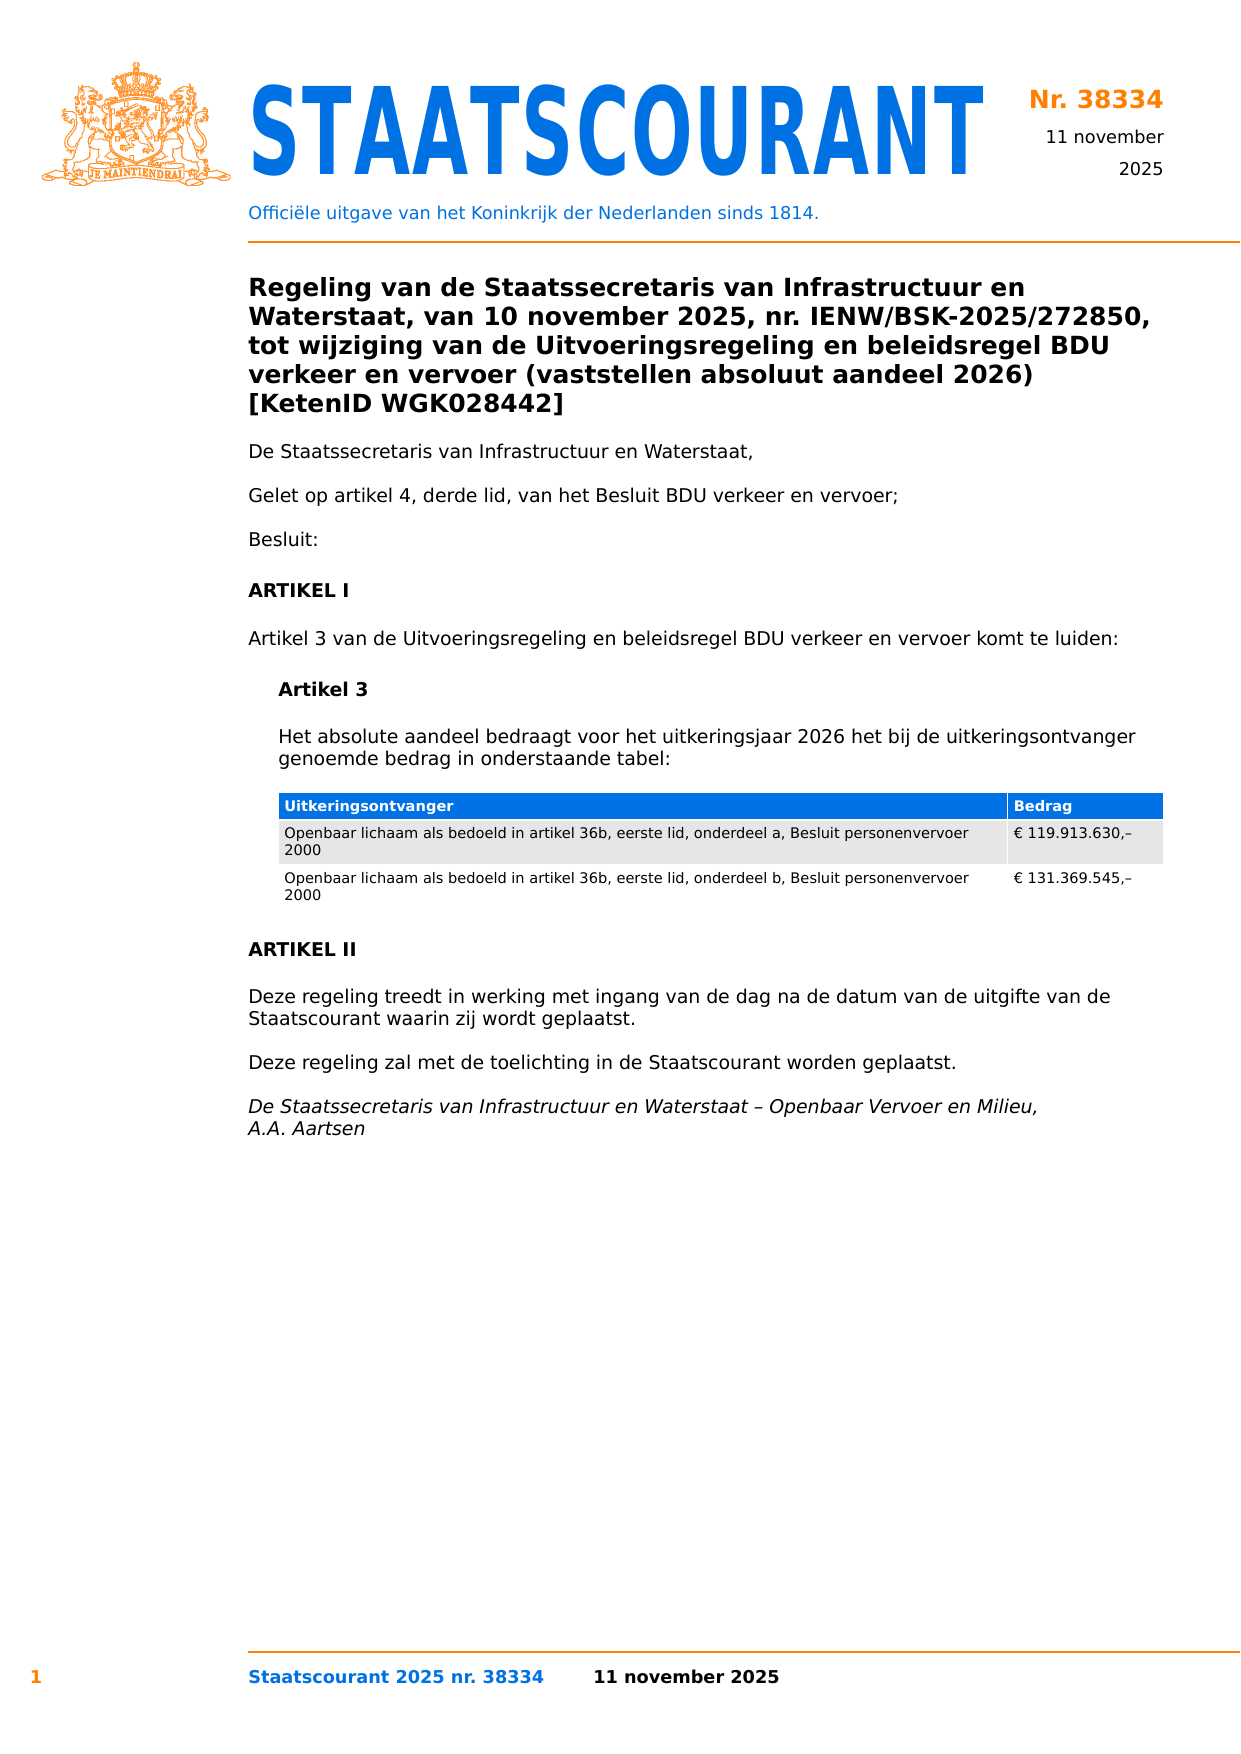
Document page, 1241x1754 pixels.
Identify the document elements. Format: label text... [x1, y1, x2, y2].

text Besluit: [248, 528, 1163, 550]
table_cell Openbaar lichaam als bedoeld in artikel 36b, eerste lid, onderdeel a, Besluit personenvervoer 2000 [279, 821, 1007, 864]
table_header Uitkeringsontvanger [279, 793, 1007, 819]
text Deze regeling zal met de toelichting in de Staatscourant worden geplaatst. [248, 1052, 1163, 1074]
table_header Nr. 38334 [998, 62, 1240, 121]
table_cell € 131.369.545,– [1008, 865, 1163, 908]
text Artikel 3 van de Uitvoeringsregeling en beleidsregel BDU verkeer en vervoer komt te luiden: [248, 627, 1163, 649]
table_header Bedrag [1008, 793, 1163, 819]
table_cell € 119.913.630,– [1008, 821, 1163, 864]
subtitle Regeling van de Staatssecretaris van Infrastructuur en Waterstaat, van 10 november 2025, nr. IENW/BSK-2025/272850, tot wijziging van de Uitvoeringsregeling en beleidsregel BDU verkeer en vervoer (vaststellen absoluut aandeel 2026) [KetenID WGK028442] [248, 273, 1163, 419]
table_cell 11 november [998, 121, 1240, 153]
text Het absolute aandeel bedraagt voor het uitkeringsjaar 2026 het bij de uitkeringsontvanger genoemde bedrag in onderstaande tabel: [278, 726, 1163, 770]
text Gelet op artikel 4, derde lid, van het Besluit BDU verkeer en vervoer; [248, 484, 1163, 507]
subtitle Artikel 3 [278, 679, 1163, 701]
table_cell Openbaar lichaam als bedoeld in artikel 36b, eerste lid, onderdeel b, Besluit personenvervoer 2000 [279, 865, 1007, 908]
table_header STAATSCOURANT [248, 62, 998, 203]
table_cell 2025 [998, 153, 1240, 203]
text Deze regeling treedt in werking met ingang van de dag na de datum van de uitgifte van de Staatscourant waarin zij wordt geplaatst. [248, 986, 1163, 1030]
text De Staatssecretaris van Infrastructuur en Waterstaat, [248, 441, 1163, 463]
subtitle ARTIKEL I [248, 580, 1163, 602]
text De Staatssecretaris van Infrastructuur en Waterstaat – Openbaar Vervoer en Milieu, A.A. Aartsen [248, 1096, 1163, 1140]
picture [41, 62, 231, 186]
table_cell Officiële uitgave van het Koninkrijk der Nederlanden sinds 1814. [248, 203, 1240, 241]
table_header [25, 62, 248, 241]
subtitle ARTIKEL II [248, 939, 1163, 961]
